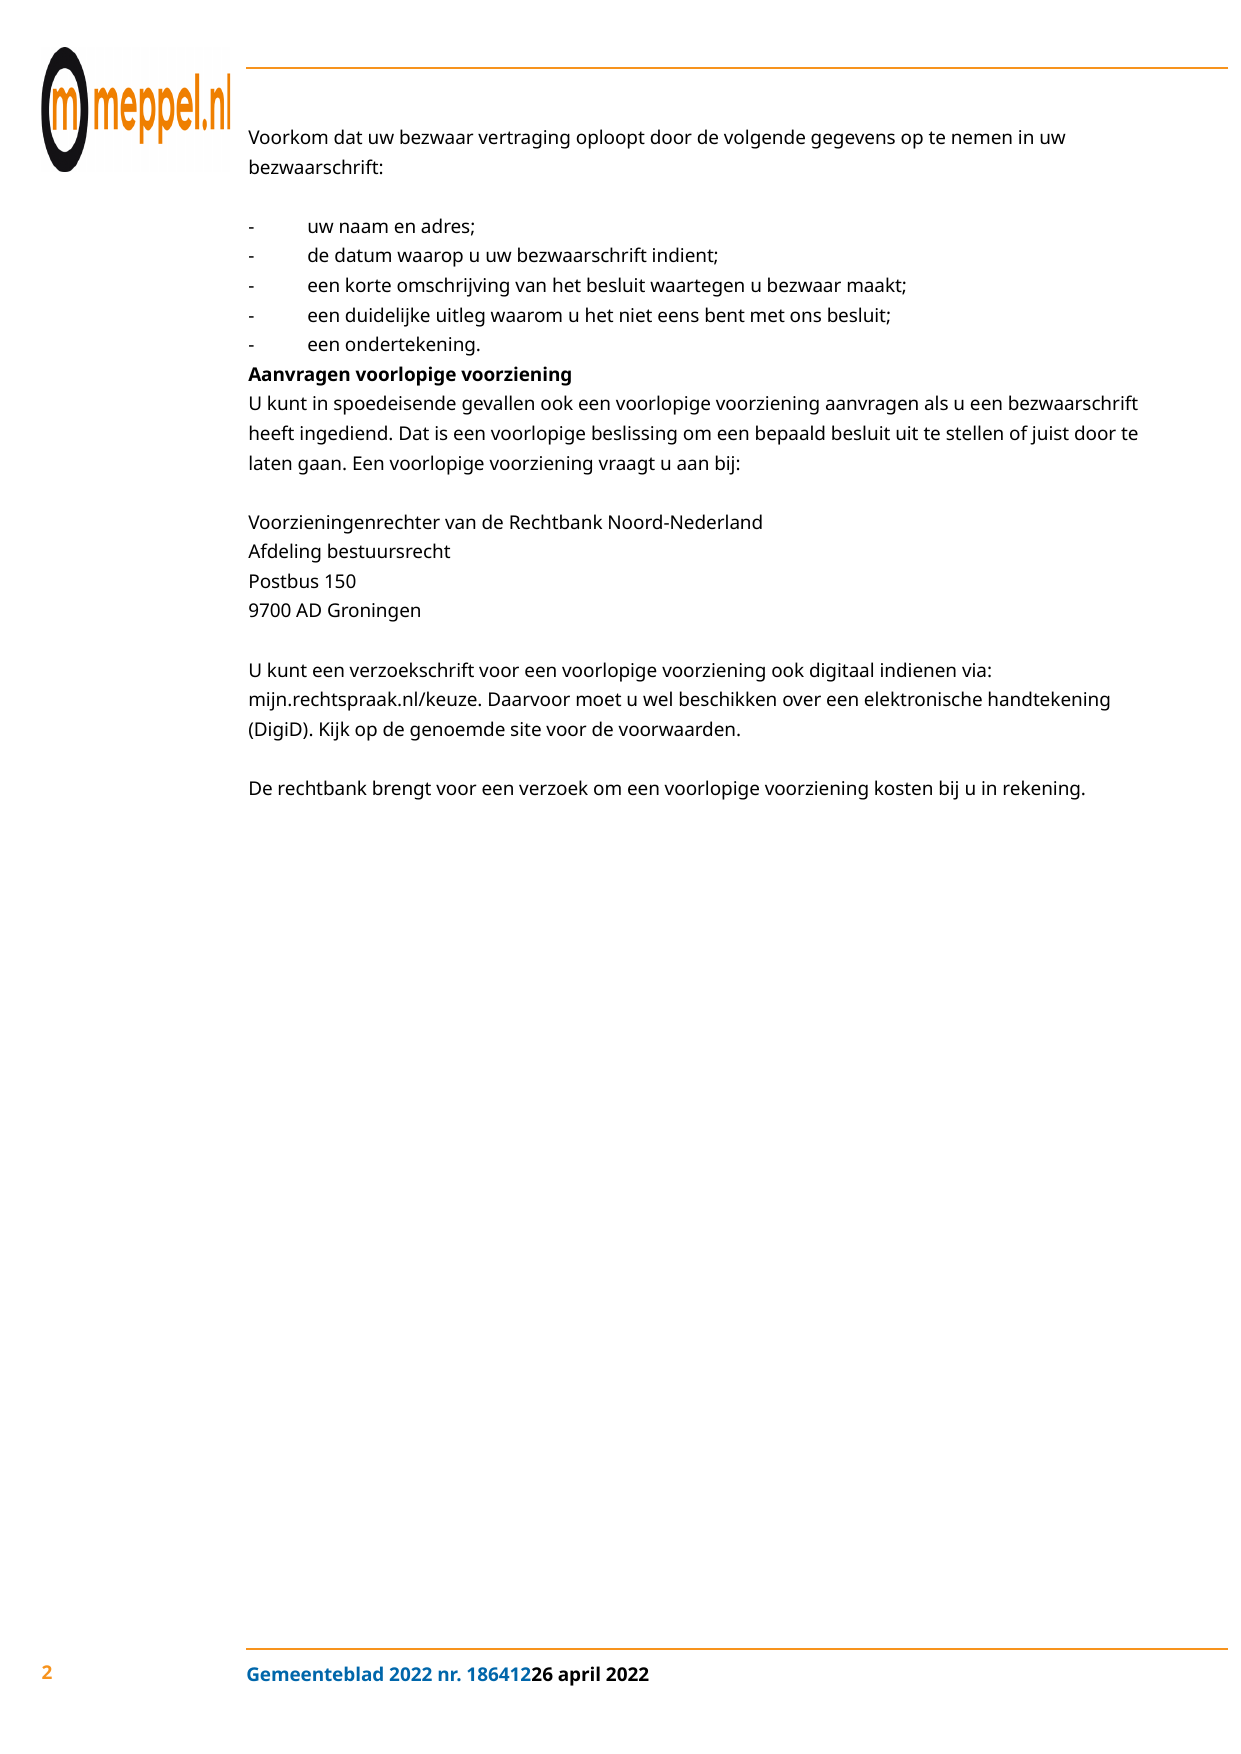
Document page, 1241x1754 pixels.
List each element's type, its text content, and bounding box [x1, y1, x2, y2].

text 9700 AD Groningen [248, 598, 1152, 623]
text Voorzieningenrechter van de Rechtbank Noord-Nederland [248, 509, 1152, 535]
list de datum waarop u uw bezwaarschrift indient; [248, 243, 1152, 268]
text Postbus 150 [248, 568, 1152, 594]
picture [41, 47, 231, 172]
text U kunt een verzoekschrift voor een voorlopige voorziening ook digitaal indienen via: mijn.rechtspraak.nl/keuze. Daarvoor moet u wel beschikken over een elektronische handtekening (DigiD). Kijk op de genoemde site voor de voorwaarden. [248, 657, 1152, 742]
text Aanvragen voorlopige voorziening [248, 361, 1152, 387]
text Voorkom dat uw bezwaar vertraging oploopt door de volgende gegevens op te nemen in uw bezwaarschrift: [248, 124, 1152, 180]
text De rechtbank brengt voor een verzoek om een voorlopige voorziening kosten bij u in rekening. [248, 775, 1152, 801]
list een korte omschrijving van het besluit waartegen u bezwaar maakt; [248, 272, 1152, 298]
list een ondertekening. [248, 331, 1152, 357]
text U kunt in spoedeisende gevallen ook een voorlopige voorziening aanvragen als u een bezwaarschrift heeft ingediend. Dat is een voorlopige beslissing om een bepaald besluit uit te stellen of juist door te laten gaan. Een voorlopige voorziening vraagt u aan bij: [248, 391, 1152, 476]
list een duidelijke uitleg waarom u het niet eens bent met ons besluit; [248, 302, 1152, 328]
list uw naam en adres; [248, 213, 1152, 239]
text Afdeling bestuursrecht [248, 538, 1152, 564]
